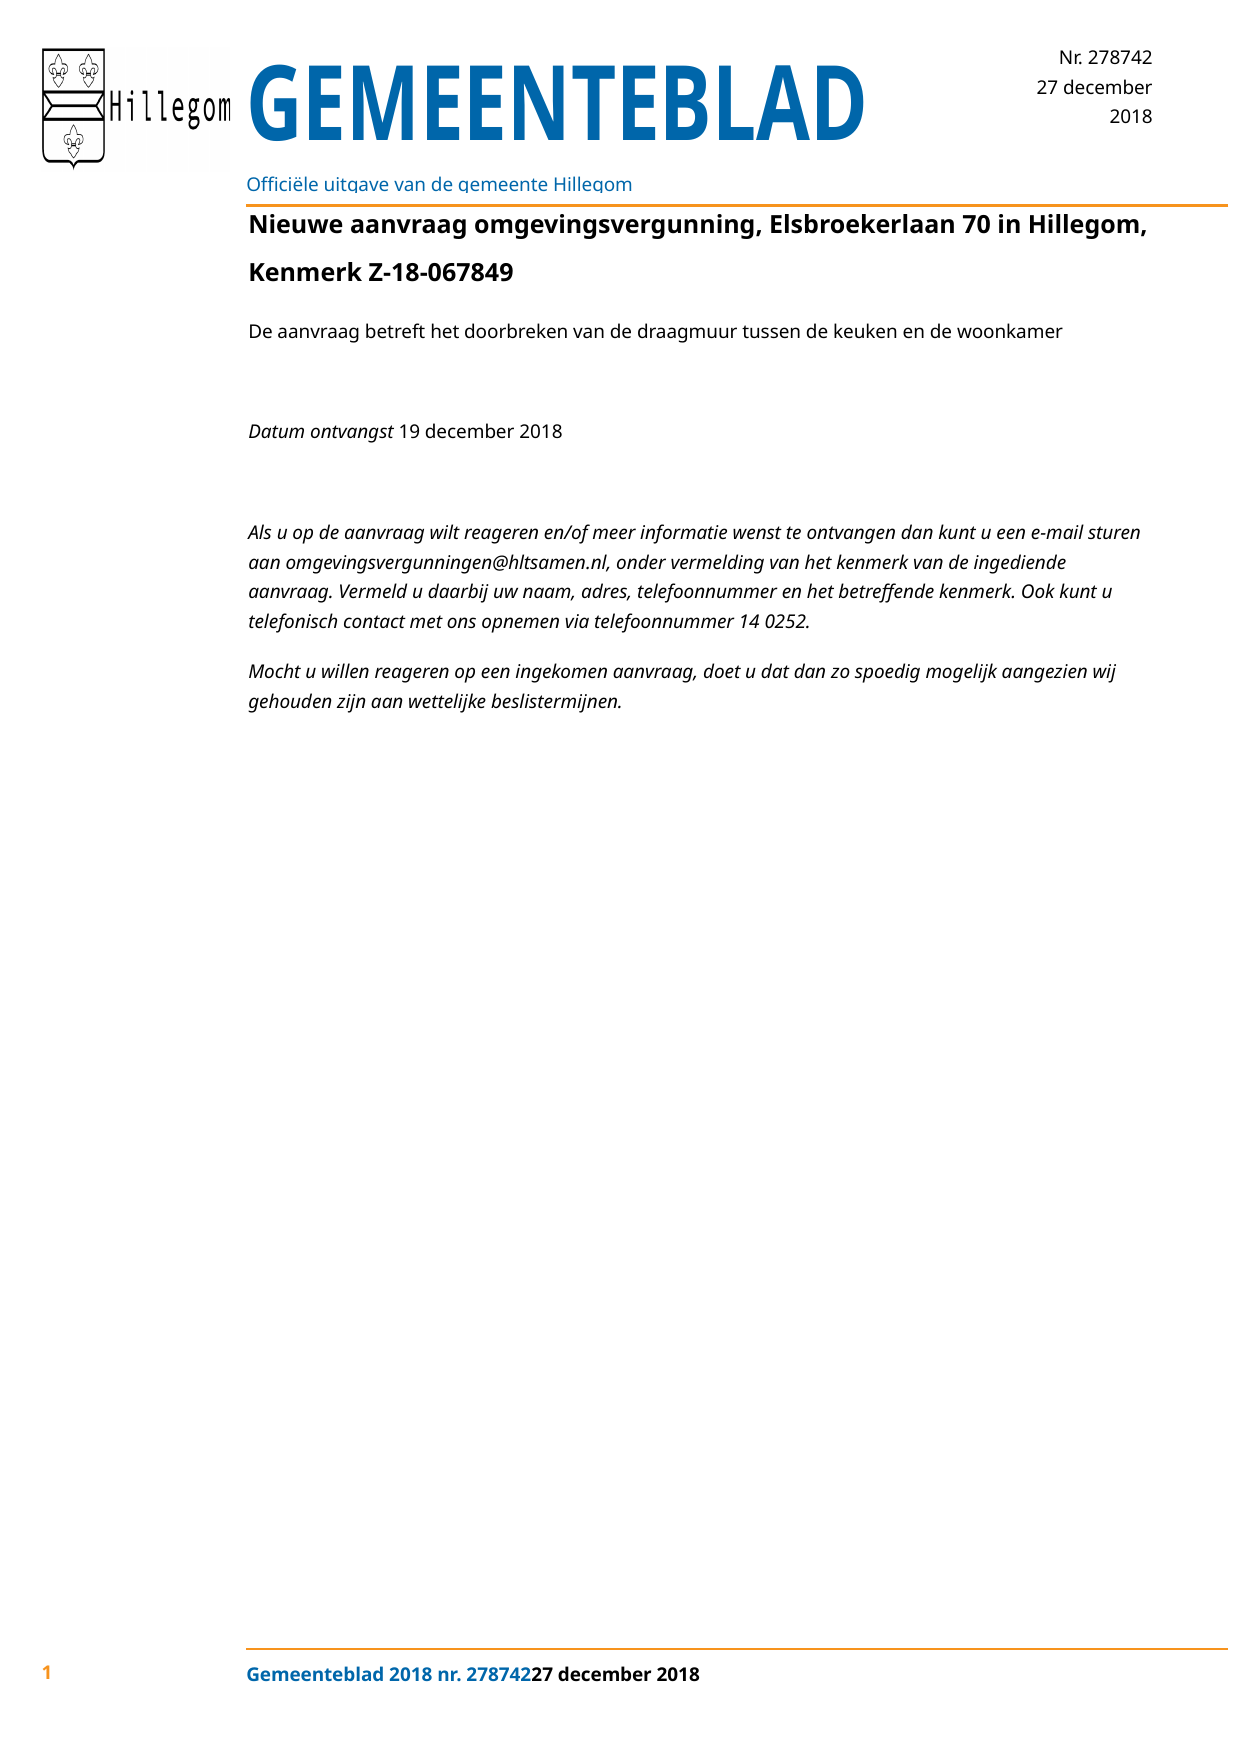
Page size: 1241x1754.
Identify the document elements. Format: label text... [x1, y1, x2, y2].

text Nieuwe aanvraag omgevingsvergunning, Elsbroekerlaan 70 in Hillegom, Kenmerk Z-18-067849 [248, 207, 1152, 288]
picture [41, 47, 231, 172]
text Mocht u willen reageren op een ingekomen aanvraag, doet u dat dan zo spoedig mogelijk aangezien wij gehouden zijn aan wettelijke beslistermijnen. [248, 659, 1152, 714]
text De aanvraag betreft het doorbreken van de draagmuur tussen de keuken en de woonkamer [248, 318, 1152, 344]
text Als u op de aanvraag wilt reageren en/of meer informatie wenst te ontvangen dan kunt u een e-mail sturen aan omgevingsvergunningen@hltsamen.nl, onder vermelding van het kenmerk van de ingediende aanvraag. Vermeld u daarbij uw naam, adres, telefoonnummer en het betreffende kenmerk. Ook kunt u telefonisch contact met ons opnemen via telefoonnummer 14 0252. [248, 519, 1152, 634]
text Datum ontvangst 19 december 2018 [248, 419, 1152, 444]
